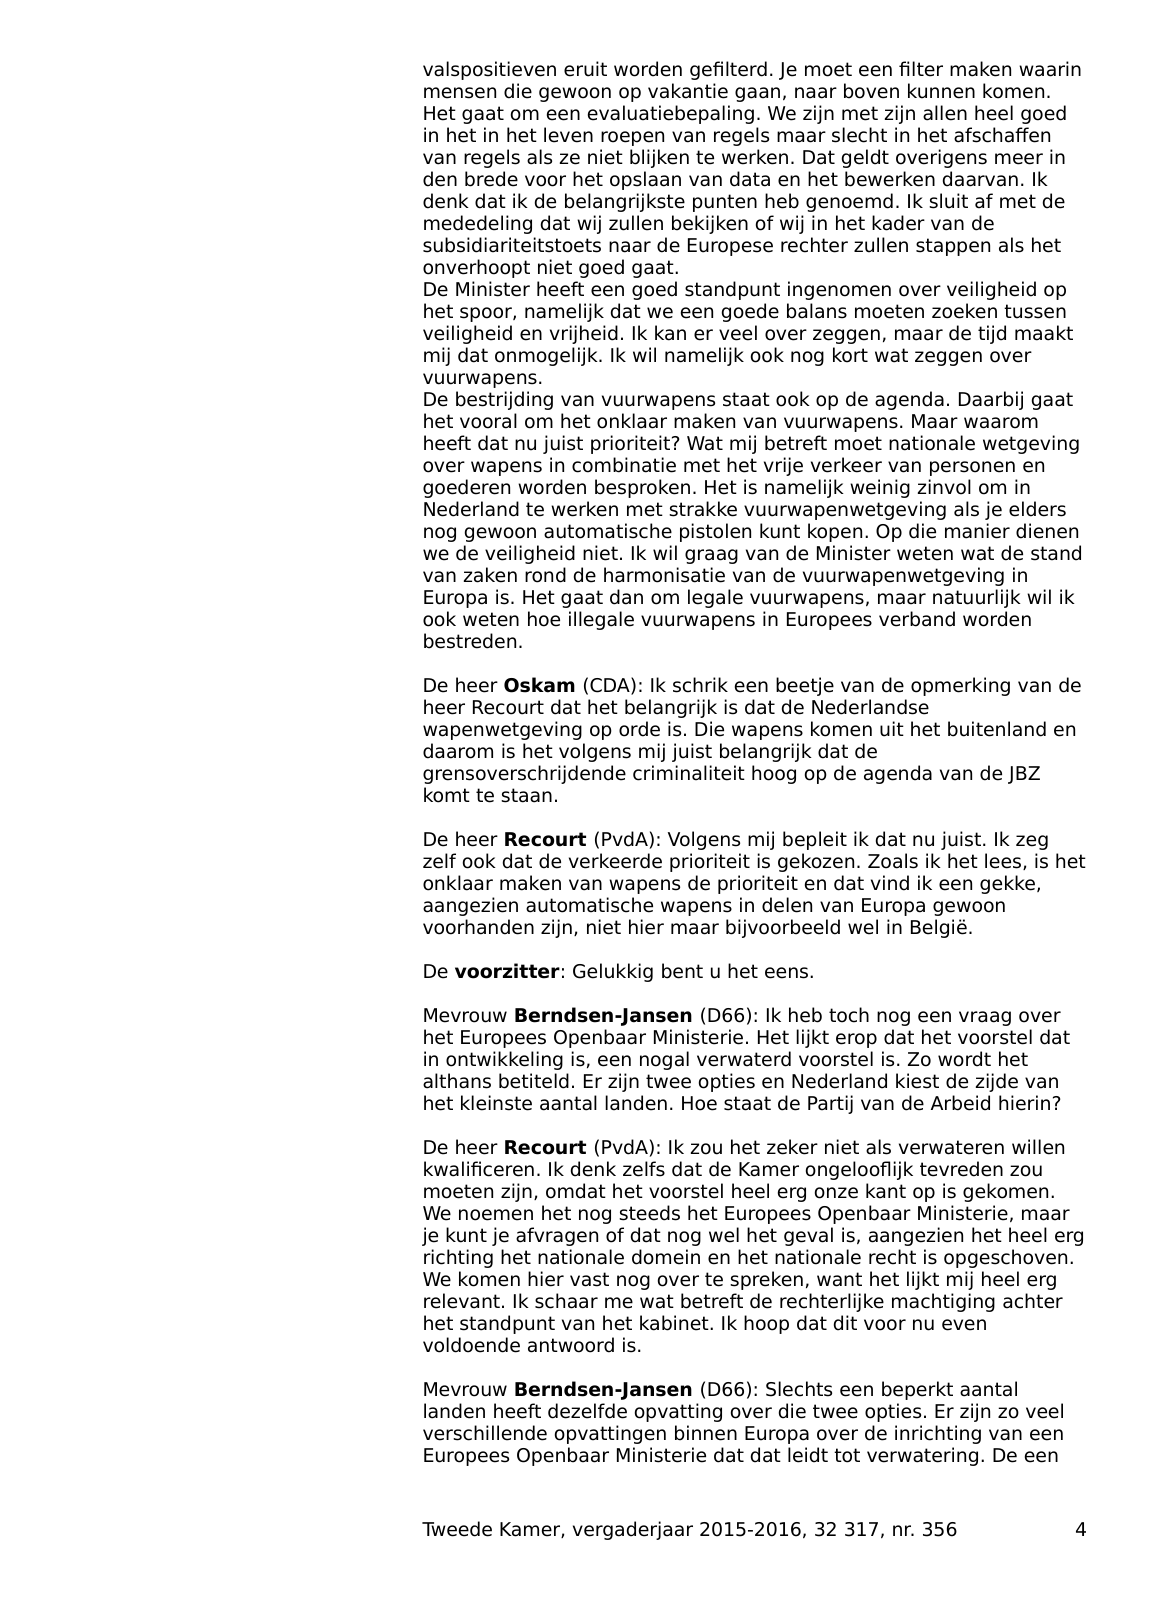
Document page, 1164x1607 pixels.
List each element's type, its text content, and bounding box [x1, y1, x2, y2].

text De heer Recourt (PvdA): Volgens mij bepleit ik dat nu juist. Ik zeg zelf ook dat de verkeerde prioriteit is gekozen. Zoals ik het lees, is het onklaar maken van wapens de prioriteit en dat vind ik een gekke, aangezien automatische wapens in delen van Europa gewoon voorhanden zijn, niet hier maar bijvoorbeeld wel in België. [422, 829, 1087, 939]
text Mevrouw Berndsen-Jansen (D66): Ik heb toch nog een vraag over het Europees Openbaar Ministerie. Het lijkt erop dat het voorstel dat in ontwikkeling is, een nogal verwaterd voorstel is. Zo wordt het althans betiteld. Er zijn twee opties en Nederland kiest de zijde van het kleinste aantal landen. Hoe staat de Partij van de Arbeid hierin? [422, 1005, 1087, 1115]
text valspositieven eruit worden gefilterd. Je moet een filter maken waarin mensen die gewoon op vakantie gaan, naar boven kunnen komen. Het gaat om een evaluatiebepaling. We zijn met zijn allen heel goed in het in het leven roepen van regels maar slecht in het afschaffen van regels als ze niet blijken te werken. Dat geldt overigens meer in den brede voor het opslaan van data en het bewerken daarvan. Ik denk dat ik de belangrijkste punten heb genoemd. Ik sluit af met de mededeling dat wij zullen bekijken of wij in het kader van de subsidiariteitstoets naar de Europese rechter zullen stappen als het onverhoopt niet goed gaat. [422, 59, 1087, 279]
text De voorzitter: Gelukkig bent u het eens. [422, 961, 1087, 983]
text De heer Oskam (CDA): Ik schrik een beetje van de opmerking van de heer Recourt dat het belangrijk is dat de Nederlandse wapenwetgeving op orde is. Die wapens komen uit het buitenland en daarom is het volgens mij juist belangrijk dat de grensoverschrijdende criminaliteit hoog op de agenda van de JBZ komt te staan. [422, 675, 1087, 807]
text De bestrijding van vuurwapens staat ook op de agenda. Daarbij gaat het vooral om het onklaar maken van vuurwapens. Maar waarom heeft dat nu juist prioriteit? Wat mij betreft moet nationale wetgeving over wapens in combinatie met het vrije verkeer van personen en goederen worden besproken. Het is namelijk weinig zinvol om in Nederland te werken met strakke vuurwapenwetgeving als je elders nog gewoon automatische pistolen kunt kopen. Op die manier dienen we de veiligheid niet. Ik wil graag van de Minister weten wat de stand van zaken rond de harmonisatie van de vuurwapenwetgeving in Europa is. Het gaat dan om legale vuurwapens, maar natuurlijk wil ik ook weten hoe illegale vuurwapens in Europees verband worden bestreden. [422, 389, 1087, 652]
text Mevrouw Berndsen-Jansen (D66): Slechts een beperkt aantal landen heeft dezelfde opvatting over die twee opties. Er zijn zo veel verschillende opvattingen binnen Europa over de inrichting van een Europees Openbaar Ministerie dat dat leidt tot verwatering. De een [422, 1379, 1087, 1467]
text De heer Recourt (PvdA): Ik zou het zeker niet als verwateren willen kwalificeren. Ik denk zelfs dat de Kamer ongelooflijk tevreden zou moeten zijn, omdat het voorstel heel erg onze kant op is gekomen. We noemen het nog steeds het Europees Openbaar Ministerie, maar je kunt je afvragen of dat nog wel het geval is, aangezien het heel erg richting het nationale domein en het nationale recht is opgeschoven. We komen hier vast nog over te spreken, want het lijkt mij heel erg relevant. Ik schaar me wat betreft de rechterlijke machtiging achter het standpunt van het kabinet. Ik hoop dat dit voor nu even voldoende antwoord is. [422, 1137, 1087, 1357]
text De Minister heeft een goed standpunt ingenomen over veiligheid op het spoor, namelijk dat we een goede balans moeten zoeken tussen veiligheid en vrijheid. Ik kan er veel over zeggen, maar de tijd maakt mij dat onmogelijk. Ik wil namelijk ook nog kort wat zeggen over vuurwapens. [422, 279, 1087, 389]
